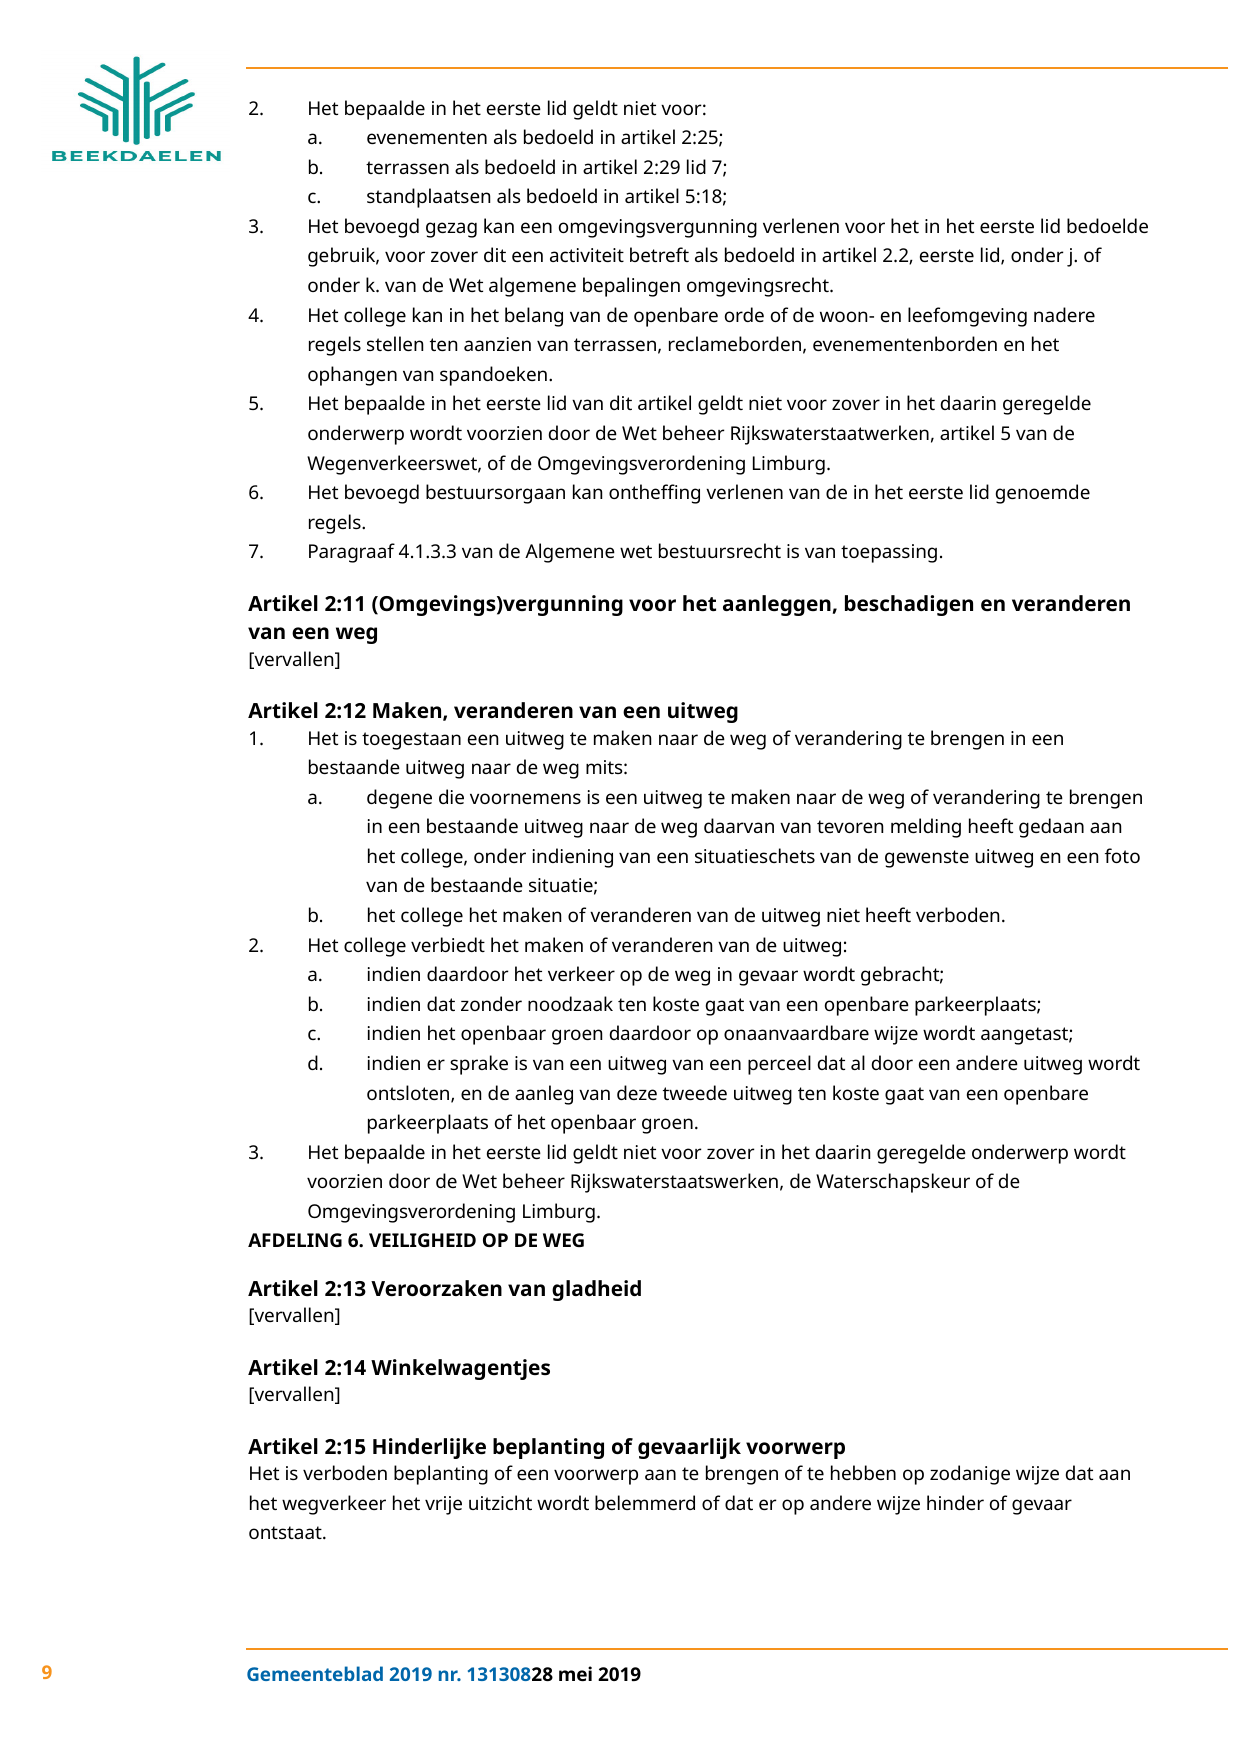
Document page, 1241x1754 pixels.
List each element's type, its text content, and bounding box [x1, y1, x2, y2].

list Het bepaalde in het eerste lid van dit artikel geldt niet voor zover in het daarin geregelde onderwerp wordt voorzien door de Wet beheer Rijkswaterstaatwerken, artikel 5 van de Wegenverkeerswet, of de Omgevingsverordening Limburg. [248, 391, 1152, 476]
text AFDELING 6. VEILIGHEID OP DE WEG [248, 1228, 1152, 1253]
text [vervallen] [248, 1303, 1152, 1328]
text [vervallen] [248, 1381, 1152, 1407]
list Het bevoegd gezag kan een omgevingsvergunning verlenen voor het in het eerste lid bedoelde gebruik, voor zover dit een activiteit betreft als bedoeld in artikel 2.2, eerste lid, onder j. of onder k. van de Wet algemene bepalingen omgevingsrecht. [248, 213, 1152, 298]
list Het bevoegd bestuursorgaan kan ontheffing verlenen van de in het eerste lid genoemde regels. [248, 479, 1152, 535]
list Het college kan in het belang van de openbare orde of de woon- en leefomgeving nadere regels stellen ten aanzien van terrassen, reclameborden, evenementenborden en het ophangen van spandoeken. [248, 302, 1152, 387]
list het college het maken of veranderen van de uitweg niet heeft verboden. [307, 902, 1152, 928]
list Het is toegestaan een uitweg te maken naar de weg of verandering te brengen in een bestaande uitweg naar de weg mits: [248, 725, 1152, 780]
list indien daardoor het verkeer op de weg in gevaar wordt gebracht; [307, 961, 1152, 987]
list terrassen als bedoeld in artikel 2:29 lid 7; [307, 154, 1152, 180]
text Artikel 2:13 Veroorzaken van gladheid [248, 1274, 1152, 1303]
list Paragraaf 4.1.3.3 van de Algemene wet bestuursrecht is van toepassing. [248, 538, 1152, 564]
list Het bepaalde in het eerste lid geldt niet voor: [248, 95, 1152, 121]
text Het is verboden beplanting of een voorwerp aan te brengen of te hebben op zodanige wijze dat aan het wegverkeer het vrije uitzicht wordt belemmerd of dat er op andere wijze hinder of gevaar ontstaat. [248, 1460, 1152, 1545]
text Artikel 2:14 Winkelwagentjes [248, 1353, 1152, 1381]
text Artikel 2:15 Hinderlijke beplanting of gevaarlijk voorwerp [248, 1432, 1152, 1460]
text [vervallen] [248, 646, 1152, 672]
list Het college verbiedt het maken of veranderen van de uitweg: [248, 932, 1152, 957]
list Het bepaalde in het eerste lid geldt niet voor zover in het daarin geregelde onderwerp wordt voorzien door de Wet beheer Rijkswaterstaatswerken, de Waterschapskeur of de Omgevingsverordening Limburg. [248, 1139, 1152, 1224]
list indien dat zonder noodzaak ten koste gaat van een openbare parkeerplaats; [307, 991, 1152, 1017]
text Artikel 2:11 (Omgevings)vergunning voor het aanleggen, beschadigen en veranderen van een weg [248, 589, 1152, 646]
picture [41, 47, 231, 172]
list indien er sprake is van een uitweg van een perceel dat al door een andere uitweg wordt ontsloten, en de aanleg van deze tweede uitweg ten koste gaat van een openbare parkeerplaats of het openbaar groen. [307, 1050, 1152, 1135]
list degene die voornemens is een uitweg te maken naar de weg of verandering te brengen in een bestaande uitweg naar de weg daarvan van tevoren melding heeft gedaan aan het college, onder indiening van een situatieschets van de gewenste uitweg en een foto van de bestaande situatie; [307, 784, 1152, 898]
list indien het openbaar groen daardoor op onaanvaardbare wijze wordt aangetast; [307, 1021, 1152, 1046]
text Artikel 2:12 Maken, veranderen van een uitweg [248, 696, 1152, 725]
list evenementen als bedoeld in artikel 2:25; [307, 124, 1152, 150]
list standplaatsen als bedoeld in artikel 5:18; [307, 183, 1152, 209]
